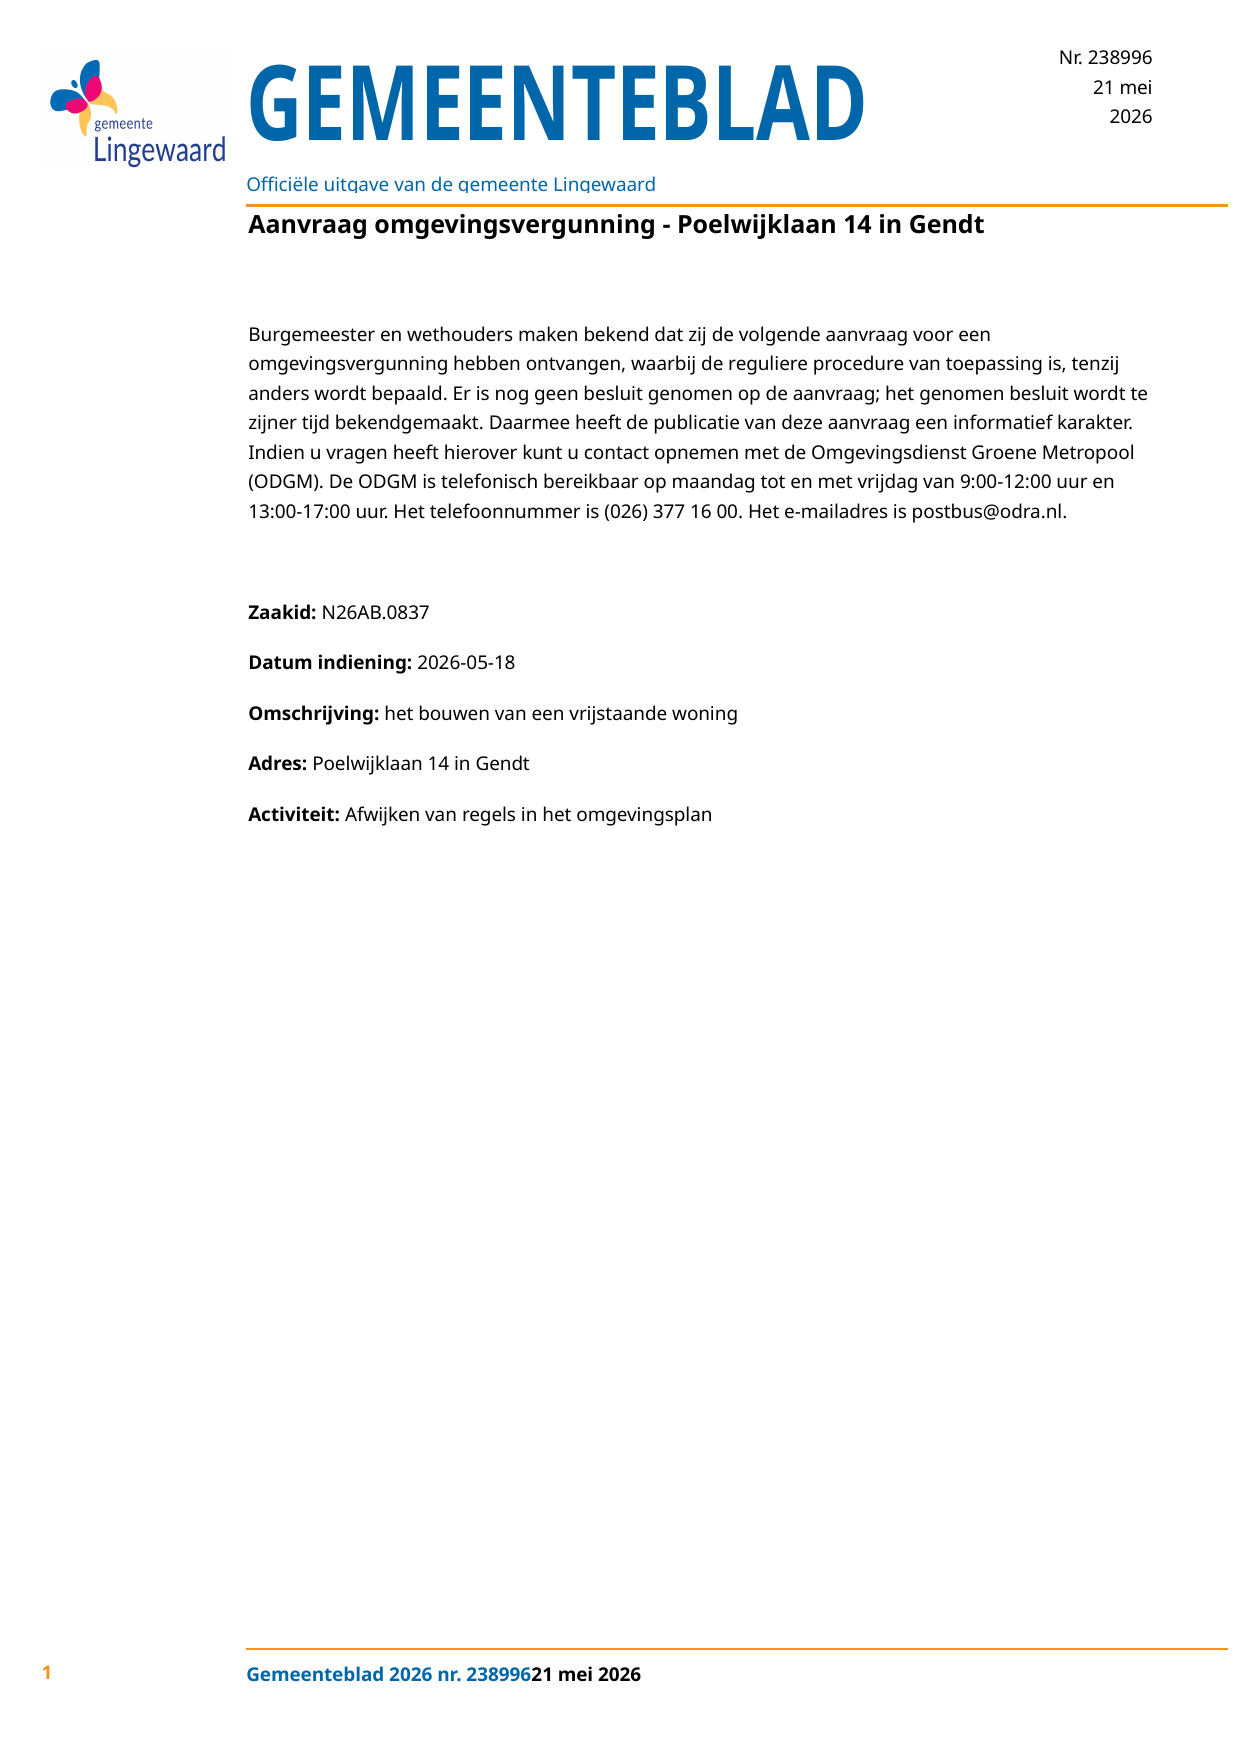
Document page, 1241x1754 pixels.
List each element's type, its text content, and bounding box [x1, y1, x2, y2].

text Datum indiening: 2026-05-18 [248, 649, 1152, 675]
text Omschrijving: het bouwen van een vrijstaande woning [248, 700, 1152, 726]
text Aanvraag omgevingsvergunning - Poelwijklaan 14 in Gendt [248, 207, 1152, 241]
text Activiteit: Afwijken van regels in het omgevingsplan [248, 801, 1152, 826]
text Burgemeester en wethouders maken bekend dat zij de volgende aanvraag voor een omgevingsvergunning hebben ontvangen, waarbij de reguliere procedure van toepassing is, tenzij anders wordt bepaald. Er is nog geen besluit genomen op de aanvraag; het genomen besluit wordt te zijner tijd bekendgemaakt. Daarmee heeft de publicatie van deze aanvraag een informatief karakter. Indien u vragen heeft hierover kunt u contact opnemen met de Omgevingsdienst Groene Metropool (ODGM). De ODGM is telefonisch bereikbaar op maandag tot en met vrijdag van 9:00-12:00 uur en 13:00-17:00 uur. Het telefoonnummer is (026) 377 16 00. Het e-mailadres is postbus@odra.nl. [248, 321, 1152, 524]
text Zaakid: N26AB.0837 [248, 599, 1152, 625]
picture [41, 47, 231, 172]
text Adres: Poelwijklaan 14 in Gendt [248, 750, 1152, 776]
